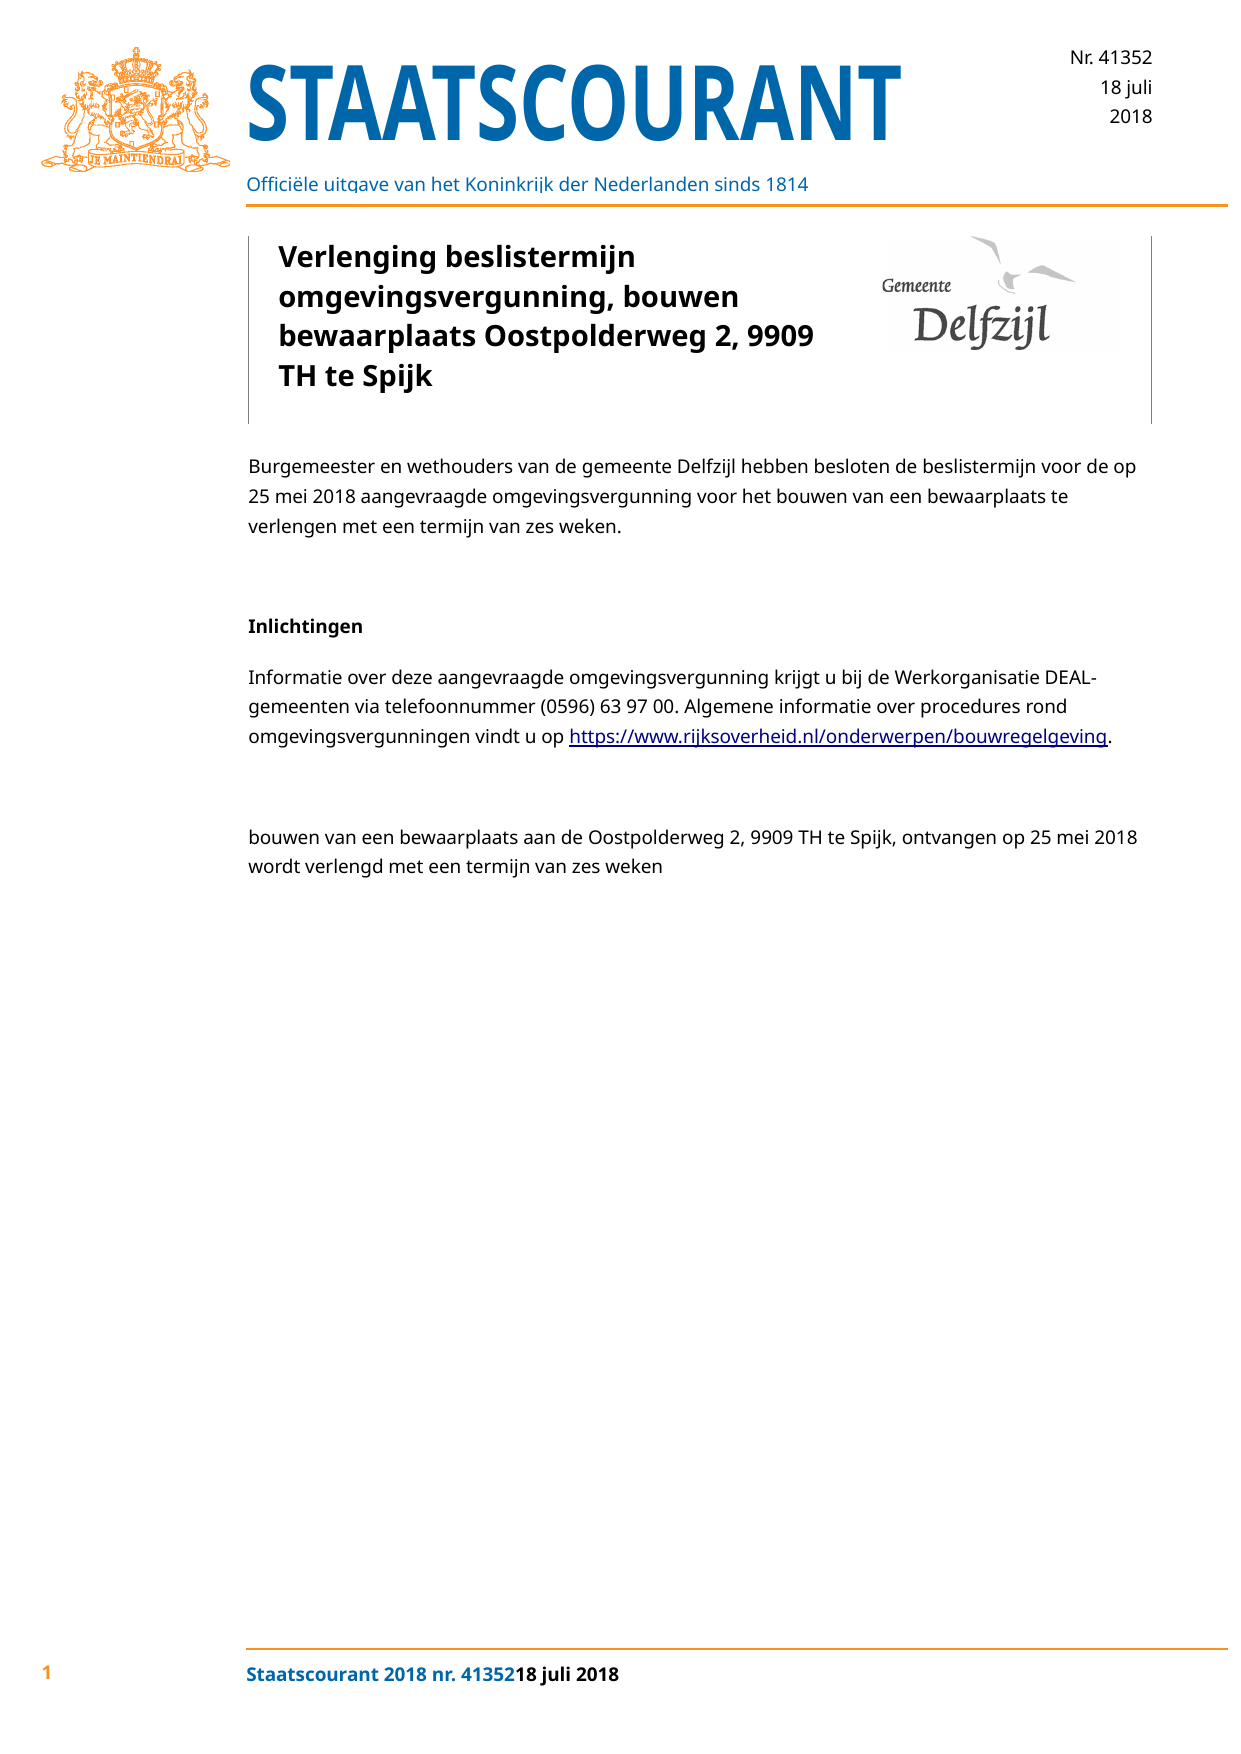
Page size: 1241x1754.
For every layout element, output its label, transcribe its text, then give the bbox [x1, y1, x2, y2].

picture [41, 47, 231, 172]
text bouwen van een bewaarplaats aan de Oostpolderweg 2, 9909 TH te Spijk, ontvangen op 25 mei 2018 wordt verlengd met een termijn van zes weken [248, 824, 1152, 879]
table_header [850, 236, 1151, 424]
picture [882, 236, 1119, 350]
text Informatie over deze aangevraagde omgevingsvergunning krijgt u bij de Werkorganisatie DEAL-gemeenten via telefoonnummer (0596) 63 97 00. Algemene informatie over procedures rond omgevingsvergunningen vindt u op https://www.rijksoverheid.nl/onderwerpen/bouwregelgeving. [248, 664, 1152, 749]
table_header Verlenging beslistermijn omgevingsvergunning, bouwen bewaarplaats Oostpolderweg 2, 9909 TH te Spijk [249, 236, 850, 424]
text Inlichtingen [248, 614, 1152, 639]
text Burgemeester en wethouders van de gemeente Delfzijl hebben besloten de beslistermijn voor de op 25 mei 2018 aangevraagde omgevingsvergunning voor het bouwen van een bewaarplaats te verlengen met een termijn van zes weken. [248, 454, 1152, 538]
